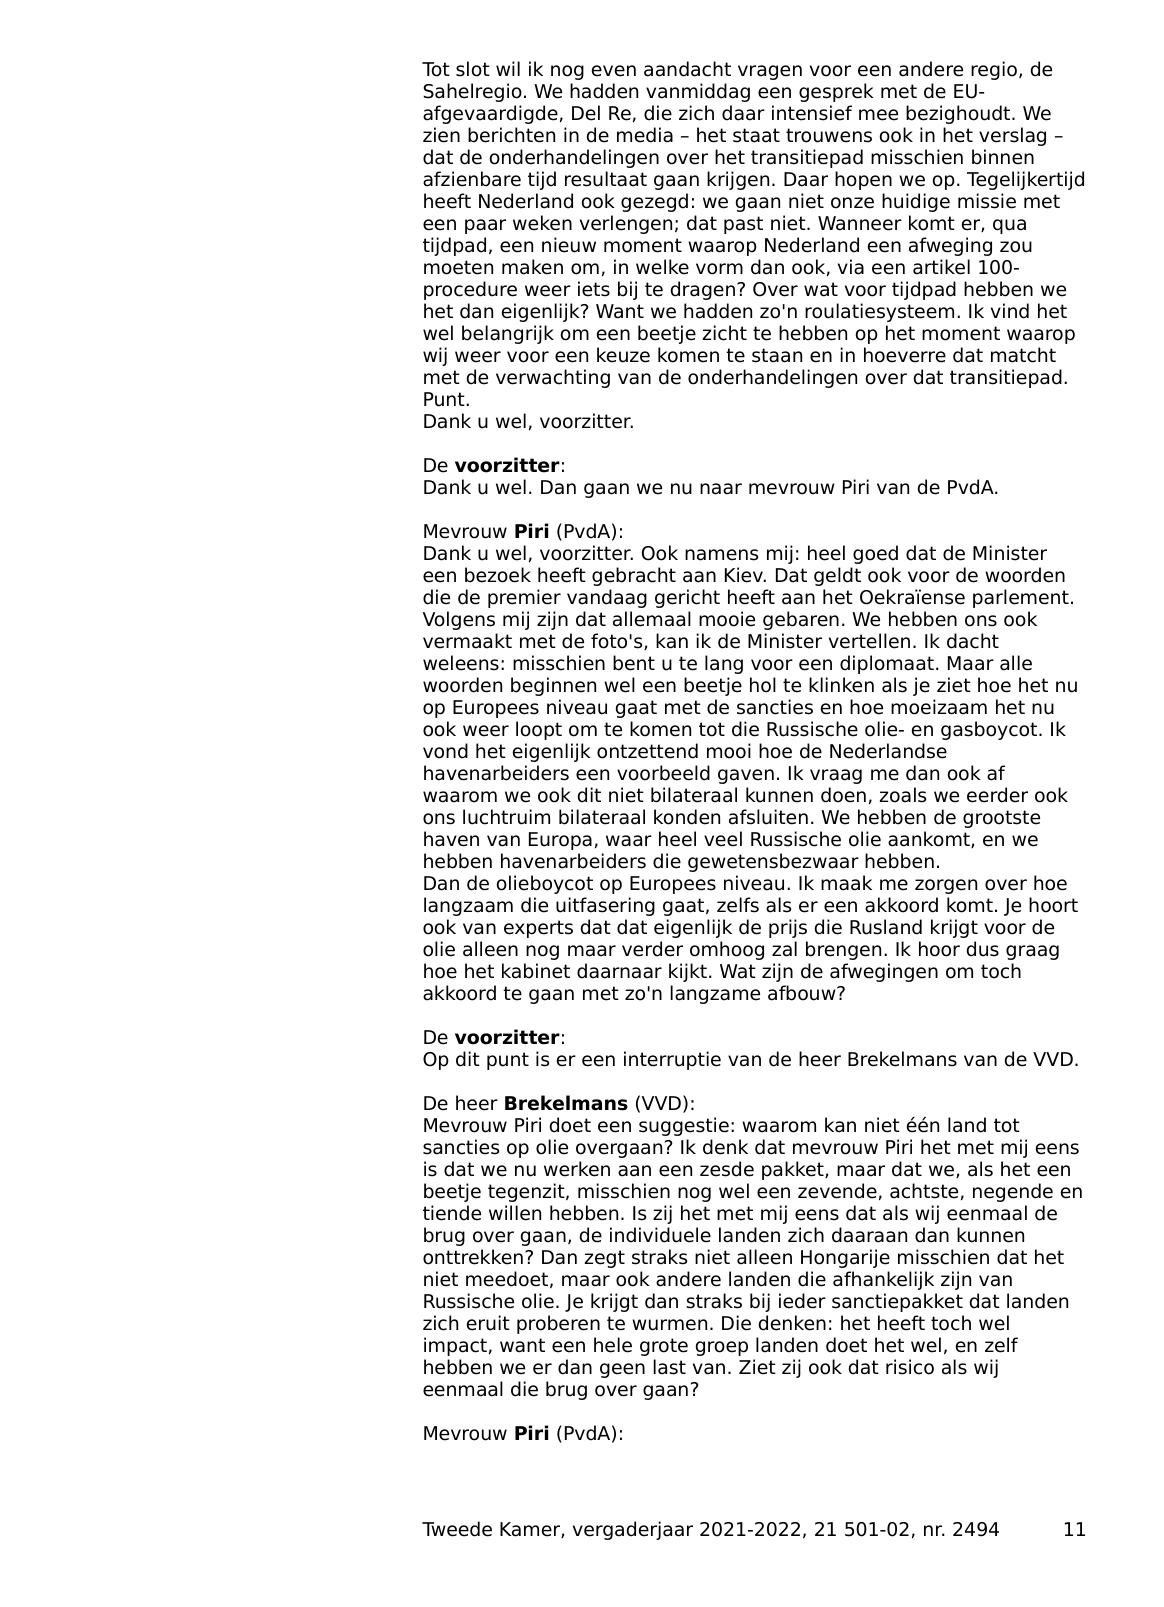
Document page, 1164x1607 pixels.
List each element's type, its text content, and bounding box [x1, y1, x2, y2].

text De heer Brekelmans (VVD): [422, 1093, 1087, 1115]
text Tot slot wil ik nog even aandacht vragen voor een andere regio, de Sahelregio. We hadden vanmiddag een gesprek met de EU-afgevaardigde, Del Re, die zich daar intensief mee bezighoudt. We zien berichten in de media – het staat trouwens ook in het verslag – dat de onderhandelingen over het transitiepad misschien binnen afzienbare tijd resultaat gaan krijgen. Daar hopen we op. Tegelijkertijd heeft Nederland ook gezegd: we gaan niet onze huidige missie met een paar weken verlengen; dat past niet. Wanneer komt er, qua tijdpad, een nieuw moment waarop Nederland een afweging zou moeten maken om, in welke vorm dan ook, via een artikel 100-procedure weer iets bij te dragen? Over wat voor tijdpad hebben we het dan eigenlijk? Want we hadden zo'n roulatiesysteem. Ik vind het wel belangrijk om een beetje zicht te hebben op het moment waarop wij weer voor een keuze komen te staan en in hoeverre dat matcht met de verwachting van de onderhandelingen over dat transitiepad. Punt. [422, 59, 1087, 411]
text Dank u wel. Dan gaan we nu naar mevrouw Piri van de PvdA. [422, 477, 1087, 499]
text Op dit punt is er een interruptie van de heer Brekelmans van de VVD. [422, 1049, 1087, 1071]
text Mevrouw Piri (PvdA): [422, 1423, 1087, 1445]
text Mevrouw Piri (PvdA): [422, 521, 1087, 543]
text Dank u wel, voorzitter. Ook namens mij: heel goed dat de Minister een bezoek heeft gebracht aan Kiev. Dat geldt ook voor de woorden die de premier vandaag gericht heeft aan het Oekraïense parlement. Volgens mij zijn dat allemaal mooie gebaren. We hebben ons ook vermaakt met de foto's, kan ik de Minister vertellen. Ik dacht weleens: misschien bent u te lang voor een diplomaat. Maar alle woorden beginnen wel een beetje hol te klinken als je ziet hoe het nu op Europees niveau gaat met de sancties en hoe moeizaam het nu ook weer loopt om te komen tot die Russische olie- en gasboycot. Ik vond het eigenlijk ontzettend mooi hoe de Nederlandse havenarbeiders een voorbeeld gaven. Ik vraag me dan ook af waarom we ook dit niet bilateraal kunnen doen, zoals we eerder ook ons luchtruim bilateraal konden afsluiten. We hebben de grootste haven van Europa, waar heel veel Russische olie aankomt, en we hebben havenarbeiders die gewetensbezwaar hebben. [422, 543, 1087, 873]
text De voorzitter: [422, 1027, 1087, 1049]
text De voorzitter: [422, 455, 1087, 477]
text Dan de olieboycot op Europees niveau. Ik maak me zorgen over hoe langzaam die uitfasering gaat, zelfs als er een akkoord komt. Je hoort ook van experts dat dat eigenlijk de prijs die Rusland krijgt voor de olie alleen nog maar verder omhoog zal brengen. Ik hoor dus graag hoe het kabinet daarnaar kijkt. Wat zijn de afwegingen om toch akkoord te gaan met zo'n langzame afbouw? [422, 873, 1087, 1004]
text Mevrouw Piri doet een suggestie: waarom kan niet één land tot sancties op olie overgaan? Ik denk dat mevrouw Piri het met mij eens is dat we nu werken aan een zesde pakket, maar dat we, als het een beetje tegenzit, misschien nog wel een zevende, achtste, negende en tiende willen hebben. Is zij het met mij eens dat als wij eenmaal de brug over gaan, de individuele landen zich daaraan dan kunnen onttrekken? Dan zegt straks niet alleen Hongarije misschien dat het niet meedoet, maar ook andere landen die afhankelijk zijn van Russische olie. Je krijgt dan straks bij ieder sanctiepakket dat landen zich eruit proberen te wurmen. Die denken: het heeft toch wel impact, want een hele grote groep landen doet het wel, en zelf hebben we er dan geen last van. Ziet zij ook dat risico als wij eenmaal die brug over gaan? [422, 1115, 1087, 1401]
text Dank u wel, voorzitter. [422, 411, 1087, 433]
